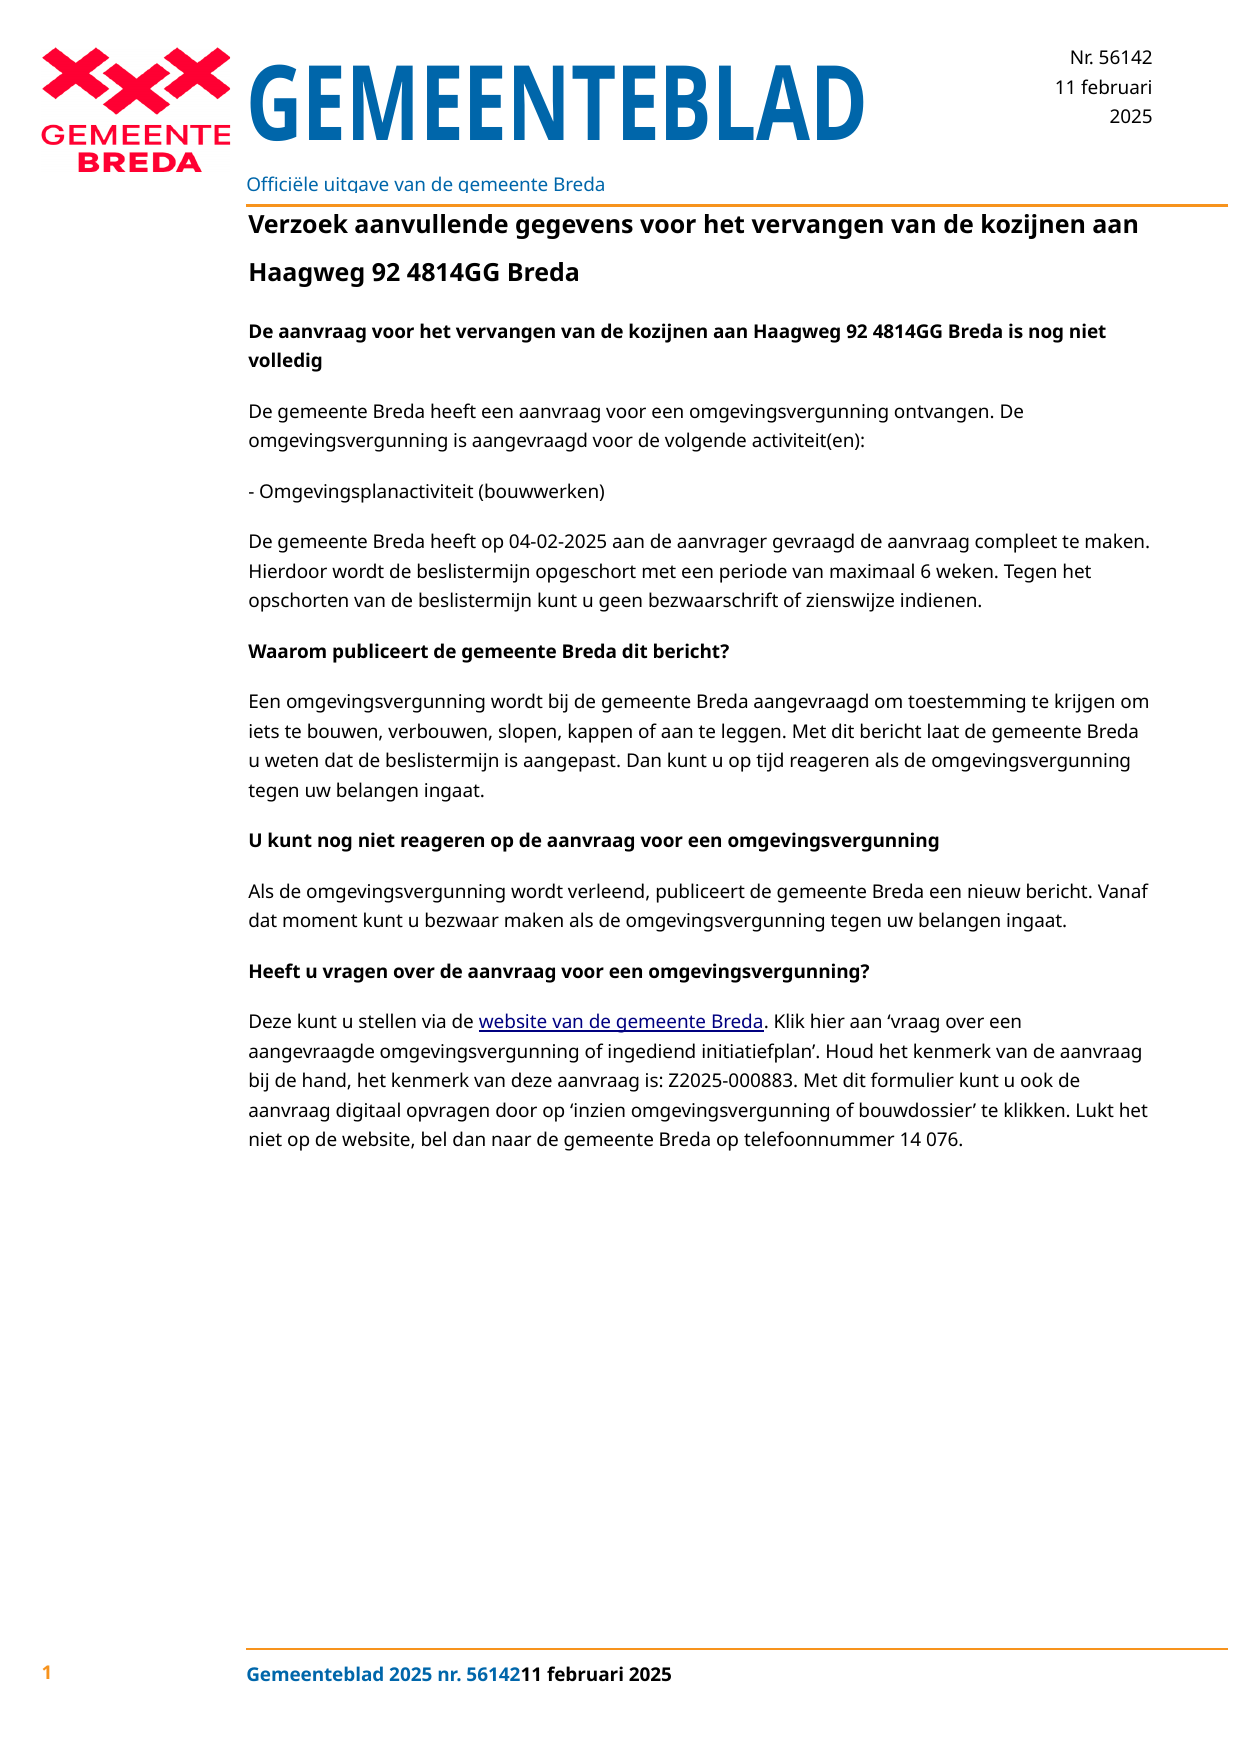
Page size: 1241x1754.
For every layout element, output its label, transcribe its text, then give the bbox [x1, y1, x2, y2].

text Als de omgevingsvergunning wordt verleend, publiceert de gemeente Breda een nieuw bericht. Vanaf dat moment kunt u bezwaar maken als de omgevingsvergunning tegen uw belangen ingaat. [248, 878, 1152, 933]
picture [41, 47, 231, 172]
text Deze kunt u stellen via de website van de gemeente Breda. Klik hier aan ‘vraag over een aangevraagde omgevingsvergunning of ingediend initiatiefplan’. Houd het kenmerk van de aanvraag bij de hand, het kenmerk van deze aanvraag is: Z2025-000883. Met dit formulier kunt u ook de aanvraag digitaal opvragen door op ‘inzien omgevingsvergunning of bouwdossier’ te klikken. Lukt het niet op de website, bel dan naar de gemeente Breda op telefoonnummer 14 076. [248, 1008, 1152, 1152]
text Verzoek aanvullende gegevens voor het vervangen van de kozijnen aan Haagweg 92 4814GG Breda [248, 207, 1152, 288]
text De aanvraag voor het vervangen van de kozijnen aan Haagweg 92 4814GG Breda is nog niet volledig [248, 318, 1152, 373]
text De gemeente Breda heeft op 04-02-2025 aan de aanvrager gevraagd de aanvraag compleet te maken. Hierdoor wordt de beslistermijn opgeschort met een periode van maximaal 6 weken. Tegen het opschorten van de beslistermijn kunt u geen bezwaarschrift of zienswijze indienen. [248, 528, 1152, 613]
text De gemeente Breda heeft een aanvraag voor een omgevingsvergunning ontvangen. De omgevingsvergunning is aangevraagd voor de volgende activiteit(en): [248, 398, 1152, 453]
text Een omgevingsvergunning wordt bij de gemeente Breda aangevraagd om toestemming te krijgen om iets te bouwen, verbouwen, slopen, kappen of aan te leggen. Met dit bericht laat de gemeente Breda u weten dat de beslistermijn is aangepast. Dan kunt u op tijd reageren als de omgevingsvergunning tegen uw belangen ingaat. [248, 688, 1152, 803]
text Heeft u vragen over de aanvraag voor een omgevingsvergunning? [248, 958, 1152, 984]
text - Omgevingsplanactiviteit (bouwwerken) [248, 478, 1152, 504]
text Waarom publiceert de gemeente Breda dit bericht? [248, 638, 1152, 664]
text U kunt nog niet reageren op de aanvraag voor een omgevingsvergunning [248, 827, 1152, 853]
